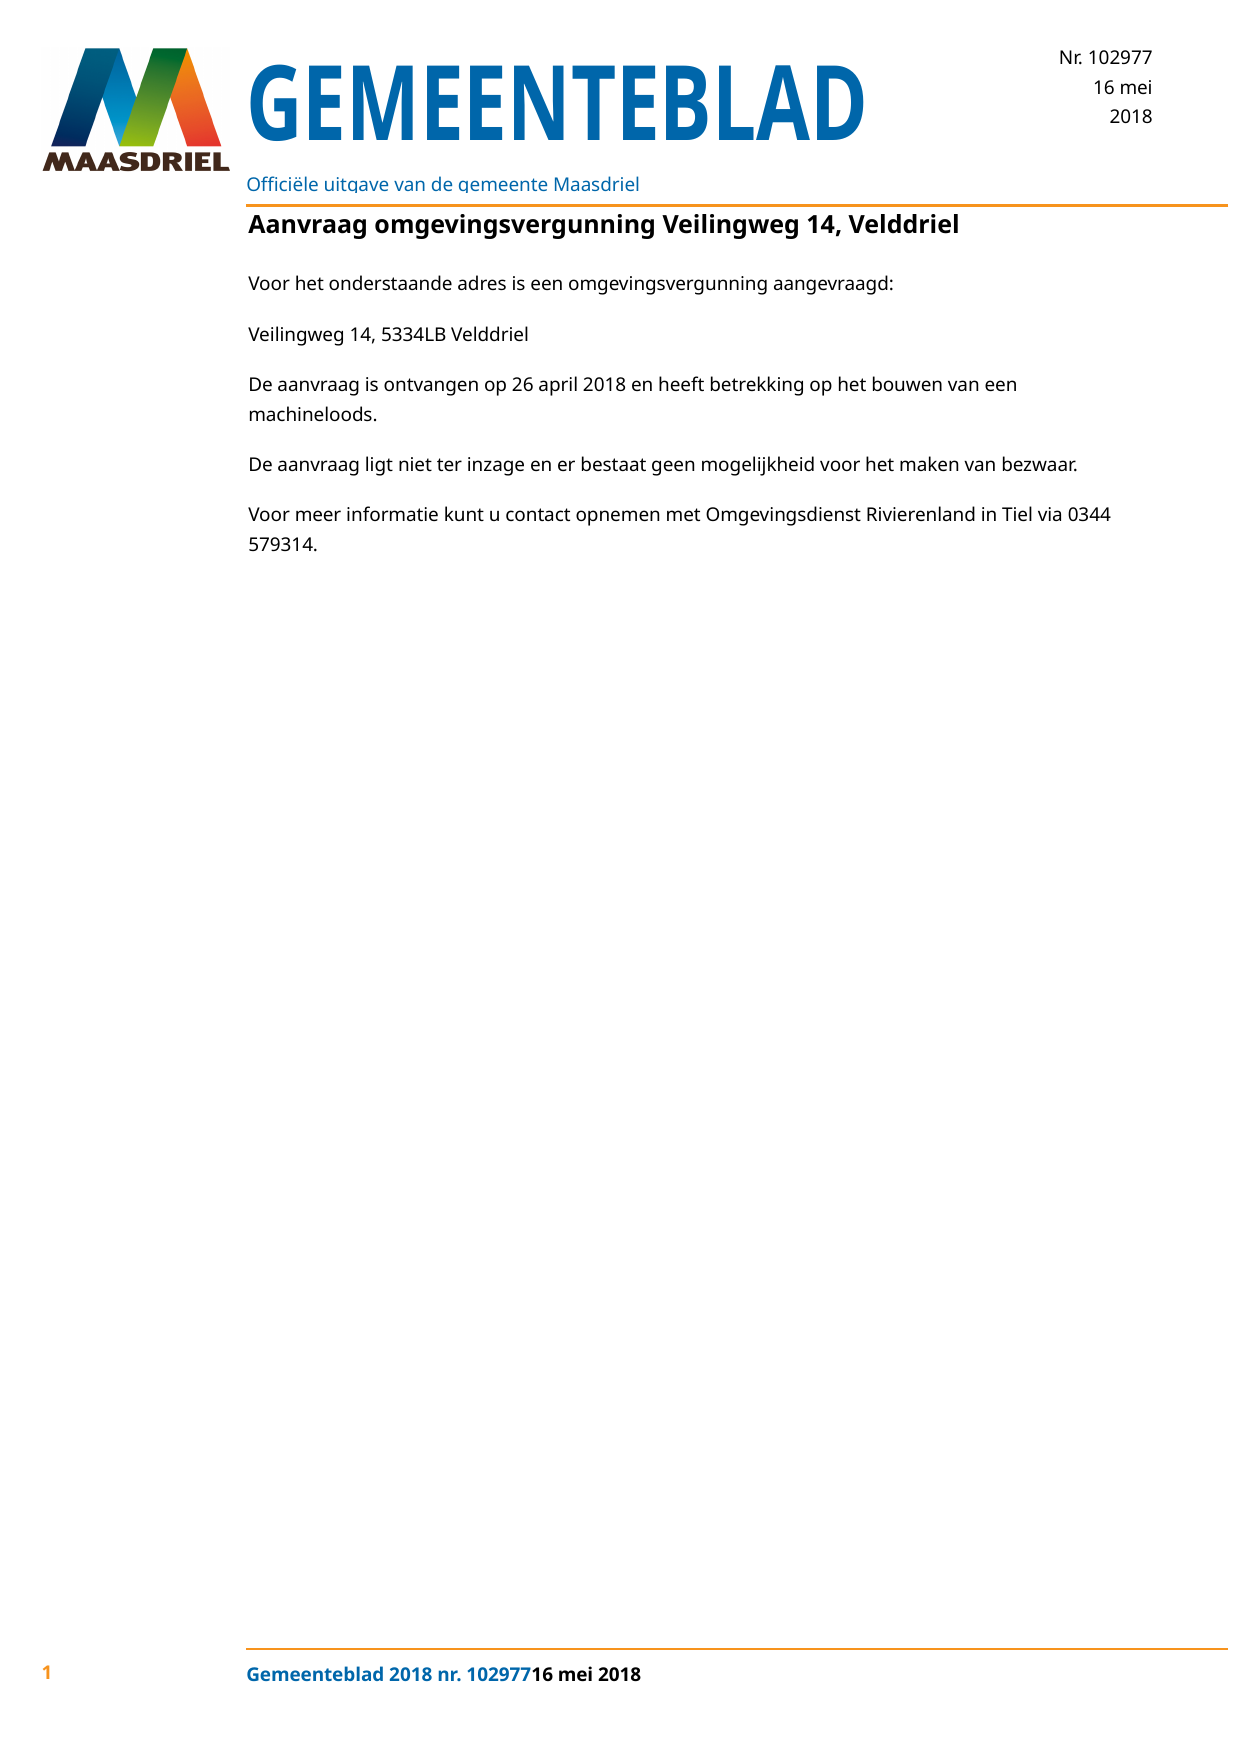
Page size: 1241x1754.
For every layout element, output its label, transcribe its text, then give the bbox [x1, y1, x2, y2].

text Voor het onderstaande adres is een omgevingsvergunning aangevraagd: [248, 270, 1152, 296]
text De aanvraag ligt niet ter inzage en er bestaat geen mogelijkheid voor het maken van bezwaar. [248, 451, 1152, 477]
text De aanvraag is ontvangen op 26 april 2018 en heeft betrekking op het bouwen van een machineloods. [248, 371, 1152, 426]
text Veilingweg 14, 5334LB Velddriel [248, 321, 1152, 346]
text Voor meer informatie kunt u contact opnemen met Omgevingsdienst Rivierenland in Tiel via 0344 579314. [248, 502, 1152, 557]
picture [41, 47, 231, 172]
text Aanvraag omgevingsvergunning Veilingweg 14, Velddriel [248, 207, 1152, 241]
